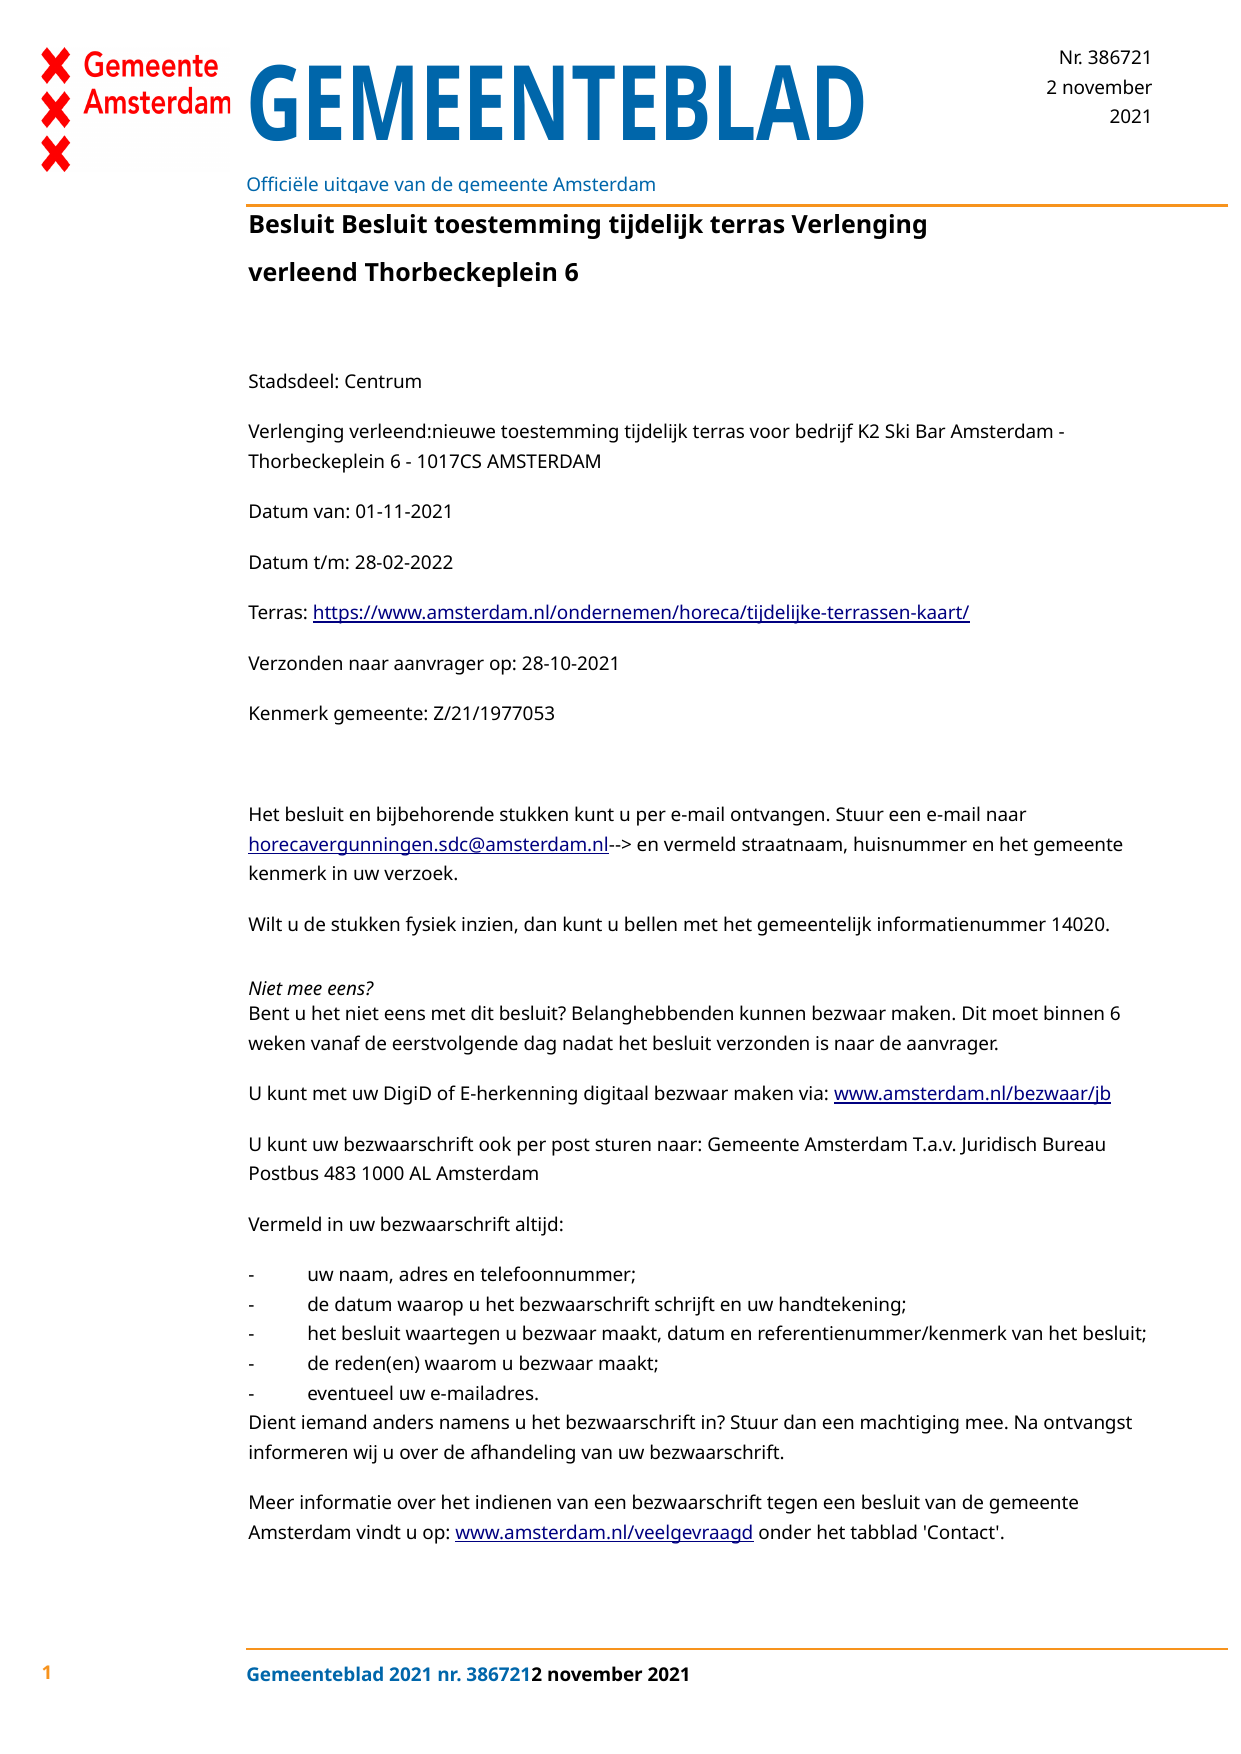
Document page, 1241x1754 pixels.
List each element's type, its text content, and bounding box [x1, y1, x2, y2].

text Bent u het niet eens met dit besluit? Belanghebbenden kunnen bezwaar maken. Dit moet binnen 6 weken vanaf de eerstvolgende dag nadat het besluit verzonden is naar de aanvrager. [248, 1001, 1152, 1056]
text Verlenging verleend:nieuwe toestemming tijdelijk terras voor bedrijf K2 Ski Bar Amsterdam - Thorbeckeplein 6 - 1017CS AMSTERDAM [248, 419, 1152, 474]
text Terras: https://www.amsterdam.nl/ondernemen/horeca/tijdelijke-terrassen-kaart/ [248, 599, 1152, 625]
list uw naam, adres en telefoonnummer; [248, 1261, 1152, 1287]
text Meer informatie over het indienen van een bezwaarschrift tegen een besluit van de gemeente Amsterdam vindt u op: www.amsterdam.nl/veelgevraagd onder het tabblad 'Contact'. [248, 1489, 1152, 1544]
text Dient iemand anders namens u het bezwaarschrift in? Stuur dan een machtiging mee. Na ontvangst informeren wij u over de afhandeling van uw bezwaarschrift. [248, 1409, 1152, 1464]
text Vermeld in uw bezwaarschrift altijd: [248, 1211, 1152, 1237]
text U kunt uw bezwaarschrift ook per post sturen naar: Gemeente Amsterdam T.a.v. Juridisch Bureau Postbus 483 1000 AL Amsterdam [248, 1131, 1152, 1186]
text Kenmerk gemeente: Z/21/1977053 [248, 700, 1152, 726]
text U kunt met uw DigiD of E-herkenning digitaal bezwaar maken via: www.amsterdam.nl/bezwaar/jb [248, 1081, 1152, 1106]
text Datum van: 01-11-2021 [248, 499, 1152, 524]
text Stadsdeel: Centrum [248, 368, 1152, 394]
picture [41, 47, 231, 172]
text Wilt u de stukken fysiek inzien, dan kunt u bellen met het gemeentelijk informatienummer 14020. [248, 911, 1152, 937]
list de datum waarop u het bezwaarschrift schrijft en uw handtekening; [248, 1291, 1152, 1317]
text Het besluit en bijbehorende stukken kunt u per e-mail ontvangen. Stuur een e-mail naar horecavergunningen.sdc@amsterdam.nl--> en vermeld straatnaam, huisnummer en het gemeente kenmerk in uw verzoek. [248, 801, 1152, 886]
list de reden(en) waarom u bezwaar maakt; [248, 1350, 1152, 1376]
text Datum t/m: 28-02-2022 [248, 549, 1152, 575]
list eventueel uw e-mailadres. [248, 1380, 1152, 1405]
text Niet mee eens? [248, 975, 1152, 1001]
text Besluit Besluit toestemming tijdelijk terras Verlenging verleend Thorbeckeplein 6 [248, 207, 1152, 288]
text Verzonden naar aanvrager op: 28-10-2021 [248, 650, 1152, 676]
list het besluit waartegen u bezwaar maakt, datum en referentienummer/kenmerk van het besluit; [248, 1321, 1152, 1346]
